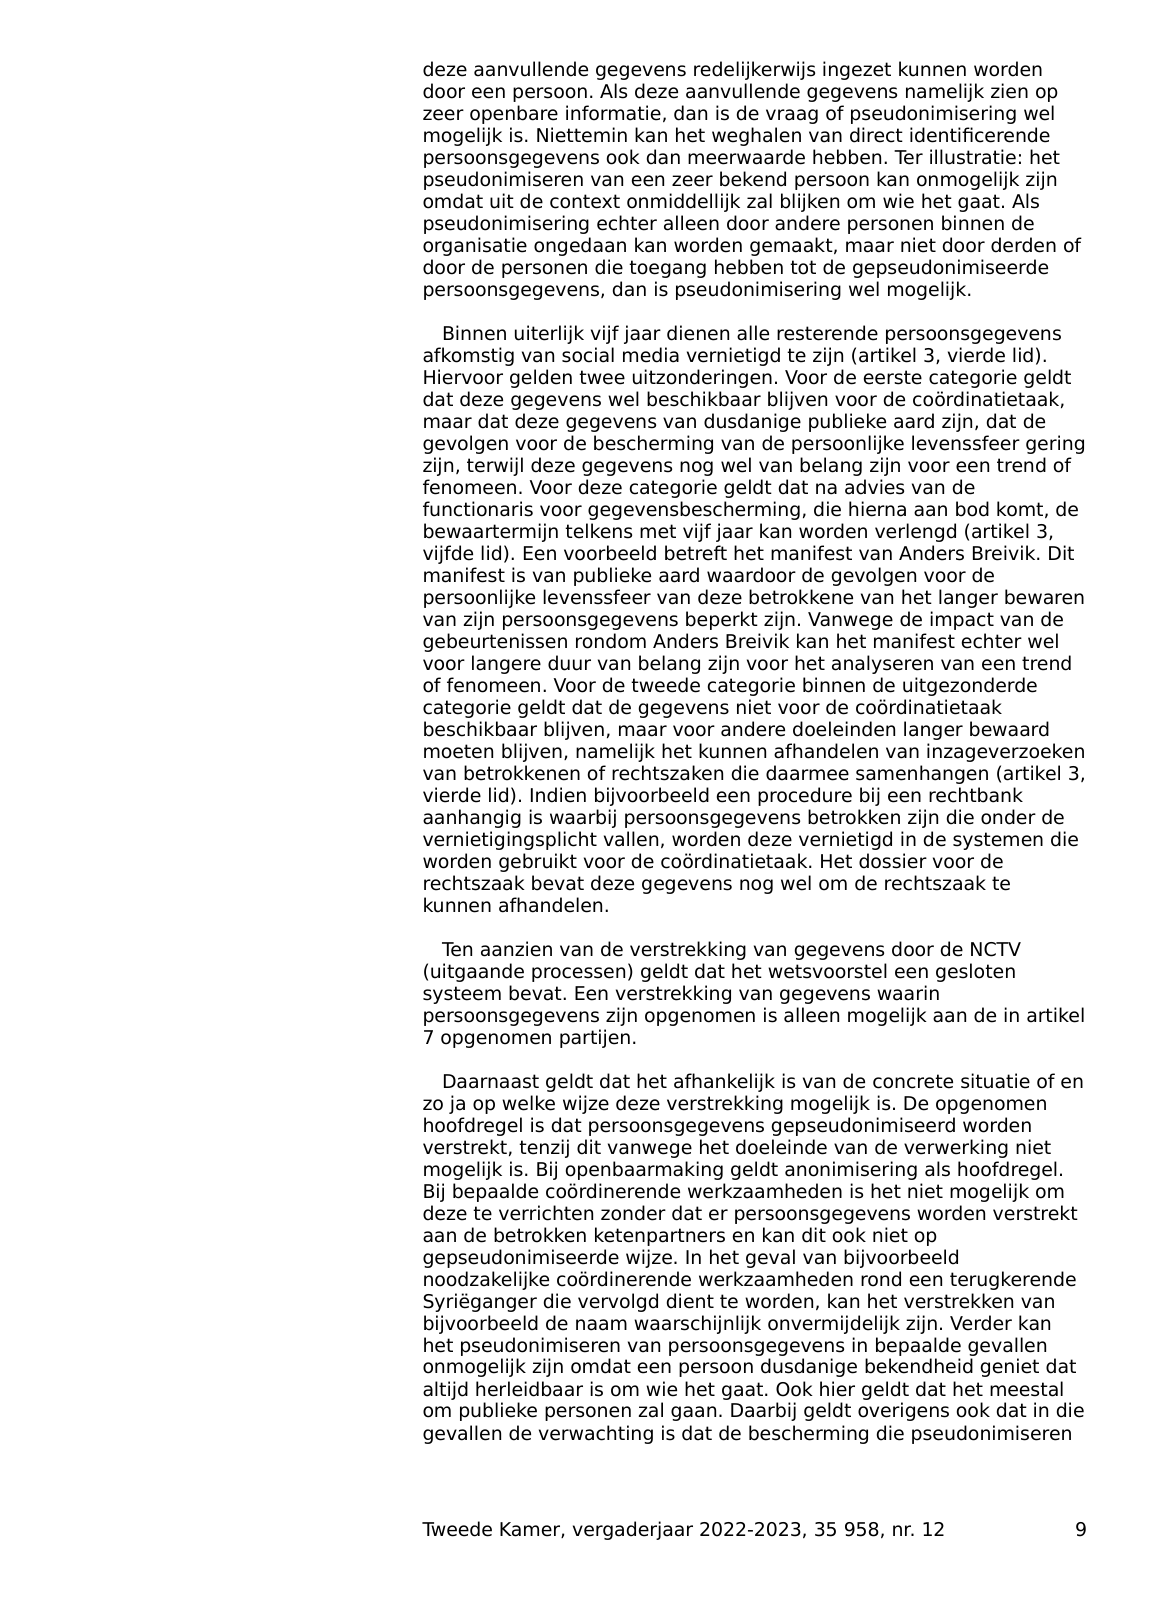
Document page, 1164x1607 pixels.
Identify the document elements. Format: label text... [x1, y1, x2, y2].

text Binnen uiterlijk vijf jaar dienen alle resterende persoonsgegevens afkomstig van social media vernietigd te zijn (artikel 3, vierde lid). Hiervoor gelden twee uitzonderingen. Voor de eerste categorie geldt dat deze gegevens wel beschikbaar blijven voor de coördinatietaak, maar dat deze gegevens van dusdanige publieke aard zijn, dat de gevolgen voor de bescherming van de persoonlijke levenssfeer gering zijn, terwijl deze gegevens nog wel van belang zijn voor een trend of fenomeen. Voor deze categorie geldt dat na advies van de functionaris voor gegevensbescherming, die hierna aan bod komt, de bewaartermijn telkens met vijf jaar kan worden verlengd (artikel 3, vijfde lid). Een voorbeeld betreft het manifest van Anders Breivik. Dit manifest is van publieke aard waardoor de gevolgen voor de persoonlijke levenssfeer van deze betrokkene van het langer bewaren van zijn persoonsgegevens beperkt zijn. Vanwege de impact van de gebeurtenissen rondom Anders Breivik kan het manifest echter wel voor langere duur van belang zijn voor het analyseren van een trend of fenomeen. Voor de tweede categorie binnen de uitgezonderde categorie geldt dat de gegevens niet voor de coördinatietaak beschikbaar blijven, maar voor andere doeleinden langer bewaard moeten blijven, namelijk het kunnen afhandelen van inzageverzoeken van betrokkenen of rechtszaken die daarmee samenhangen (artikel 3, vierde lid). Indien bijvoorbeeld een procedure bij een rechtbank aanhangig is waarbij persoonsgegevens betrokken zijn die onder de vernietigingsplicht vallen, worden deze vernietigd in de systemen die worden gebruikt voor de coördinatietaak. Het dossier voor de rechtszaak bevat deze gegevens nog wel om de rechtszaak te kunnen afhandelen. [422, 323, 1087, 916]
text Ten aanzien van de verstrekking van gegevens door de NCTV (uitgaande processen) geldt dat het wetsvoorstel een gesloten systeem bevat. Een verstrekking van gegevens waarin persoonsgegevens zijn opgenomen is alleen mogelijk aan de in artikel 7 opgenomen partijen. [422, 939, 1087, 1048]
text deze aanvullende gegevens redelijkerwijs ingezet kunnen worden door een persoon. Als deze aanvullende gegevens namelijk zien op zeer openbare informatie, dan is de vraag of pseudonimisering wel mogelijk is. Niettemin kan het weghalen van direct identificerende persoonsgegevens ook dan meerwaarde hebben. Ter illustratie: het pseudonimiseren van een zeer bekend persoon kan onmogelijk zijn omdat uit de context onmiddellijk zal blijken om wie het gaat. Als pseudonimisering echter alleen door andere personen binnen de organisatie ongedaan kan worden gemaakt, maar niet door derden of door de personen die toegang hebben tot de gepseudonimiseerde persoonsgegevens, dan is pseudonimisering wel mogelijk. [422, 59, 1087, 301]
text Daarnaast geldt dat het afhankelijk is van de concrete situatie of en zo ja op welke wijze deze verstrekking mogelijk is. De opgenomen hoofdregel is dat persoonsgegevens gepseudonimiseerd worden verstrekt, tenzij dit vanwege het doeleinde van de verwerking niet mogelijk is. Bij openbaarmaking geldt anonimisering als hoofdregel. Bij bepaalde coördinerende werkzaamheden is het niet mogelijk om deze te verrichten zonder dat er persoonsgegevens worden verstrekt aan de betrokken ketenpartners en kan dit ook niet op gepseudonimiseerde wijze. In het geval van bijvoorbeeld noodzakelijke coördinerende werkzaamheden rond een terugkerende Syriëganger die vervolgd dient te worden, kan het verstrekken van bijvoorbeeld de naam waarschijnlijk onvermijdelijk zijn. Verder kan het pseudonimiseren van persoonsgegevens in bepaalde gevallen onmogelijk zijn omdat een persoon dusdanige bekendheid geniet dat altijd herleidbaar is om wie het gaat. Ook hier geldt dat het meestal om publieke personen zal gaan. Daarbij geldt overigens ook dat in die gevallen de verwachting is dat de bescherming die pseudonimiseren [422, 1071, 1087, 1444]
